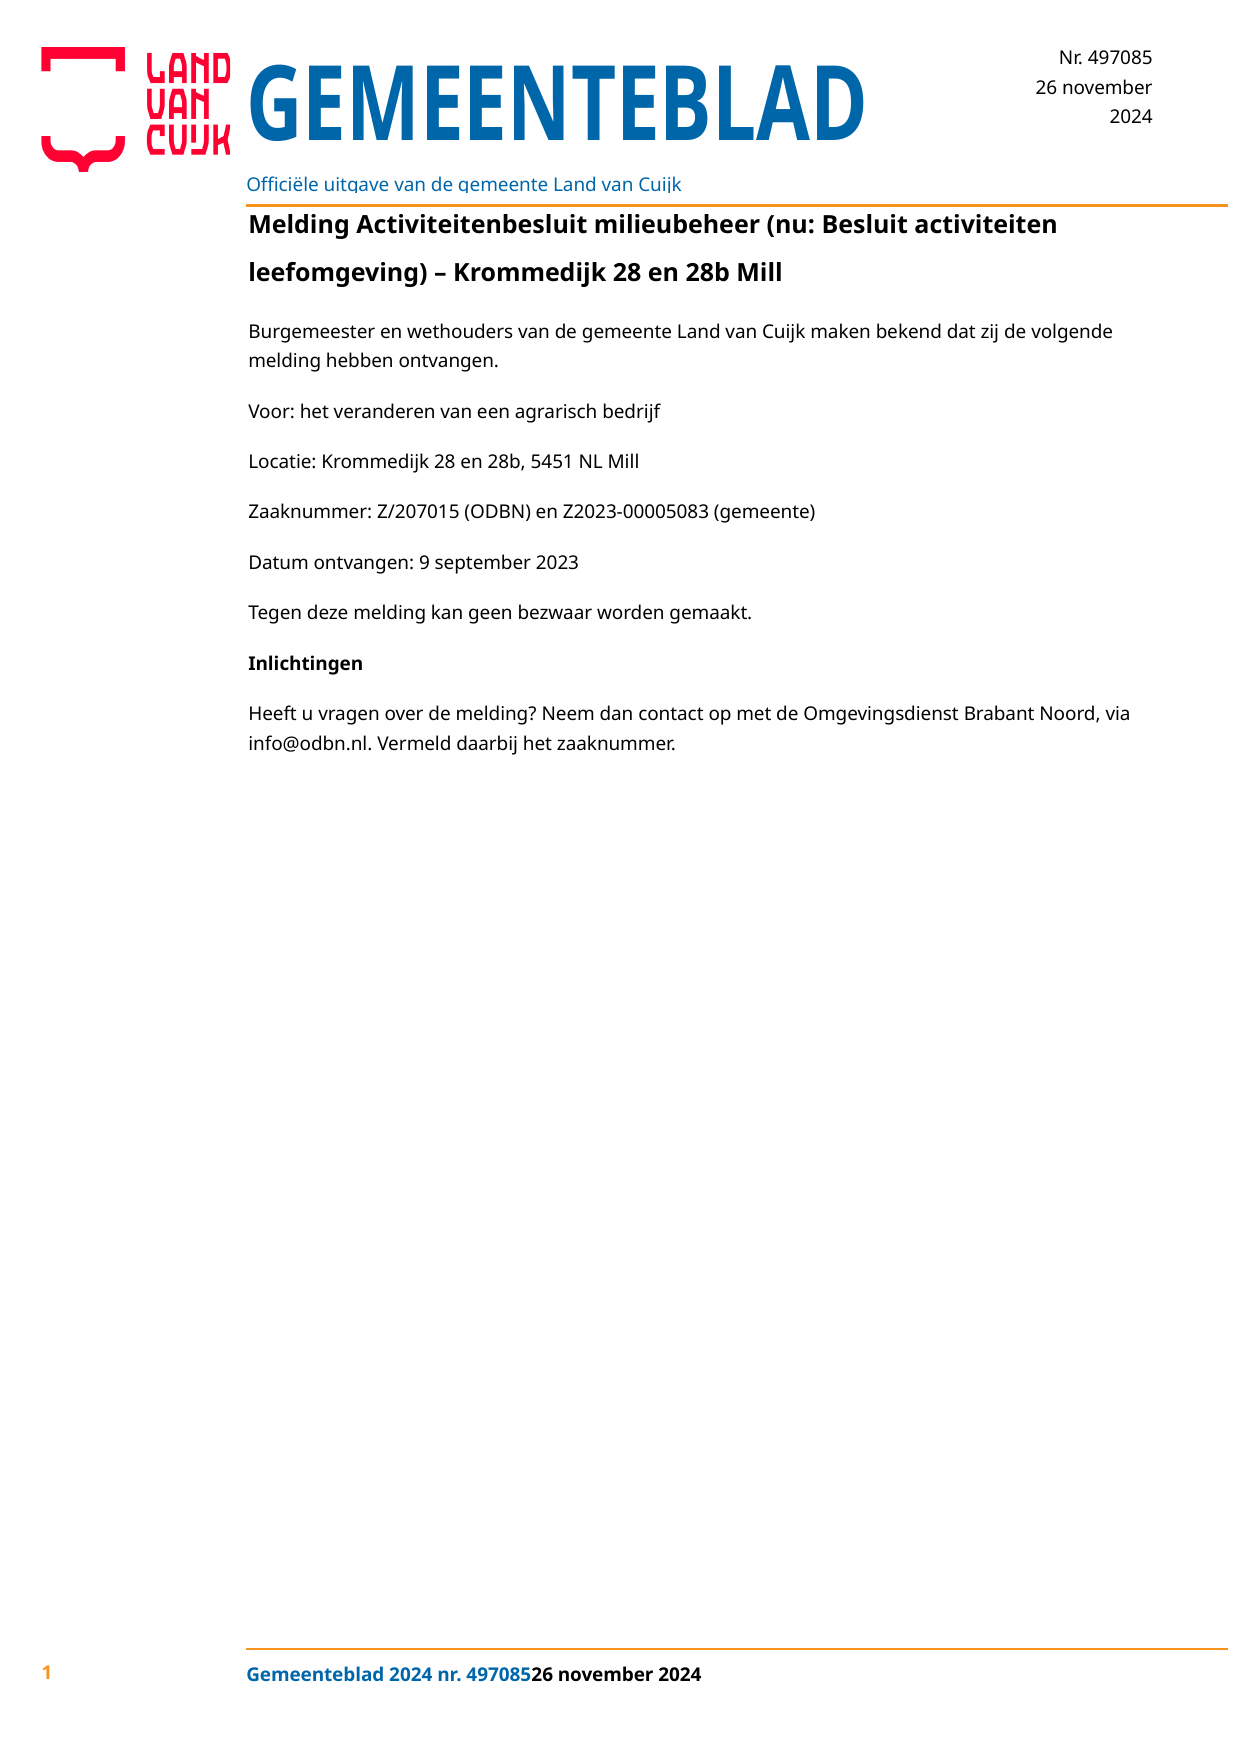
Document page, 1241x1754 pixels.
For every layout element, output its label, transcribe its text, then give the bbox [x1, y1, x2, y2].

text Locatie: Krommedijk 28 en 28b, 5451 NL Mill [248, 448, 1152, 474]
text Inlichtingen [248, 650, 1152, 676]
text Melding Activiteitenbesluit milieubeheer (nu: Besluit activiteiten leefomgeving) – Krommedijk 28 en 28b Mill [248, 207, 1152, 288]
text Heeft u vragen over de melding? Neem dan contact op met de Omgevingsdienst Brabant Noord, via info@odbn.nl. Vermeld daarbij het zaaknummer. [248, 700, 1152, 756]
text Burgemeester en wethouders van de gemeente Land van Cuijk maken bekend dat zij de volgende melding hebben ontvangen. [248, 318, 1152, 373]
text Zaaknummer: Z/207015 (ODBN) en Z2023-00005083 (gemeente) [248, 499, 1152, 524]
text Datum ontvangen: 9 september 2023 [248, 549, 1152, 575]
text Voor: het veranderen van een agrarisch bedrijf [248, 398, 1152, 424]
text Tegen deze melding kan geen bezwaar worden gemaakt. [248, 599, 1152, 625]
picture [41, 47, 231, 172]
